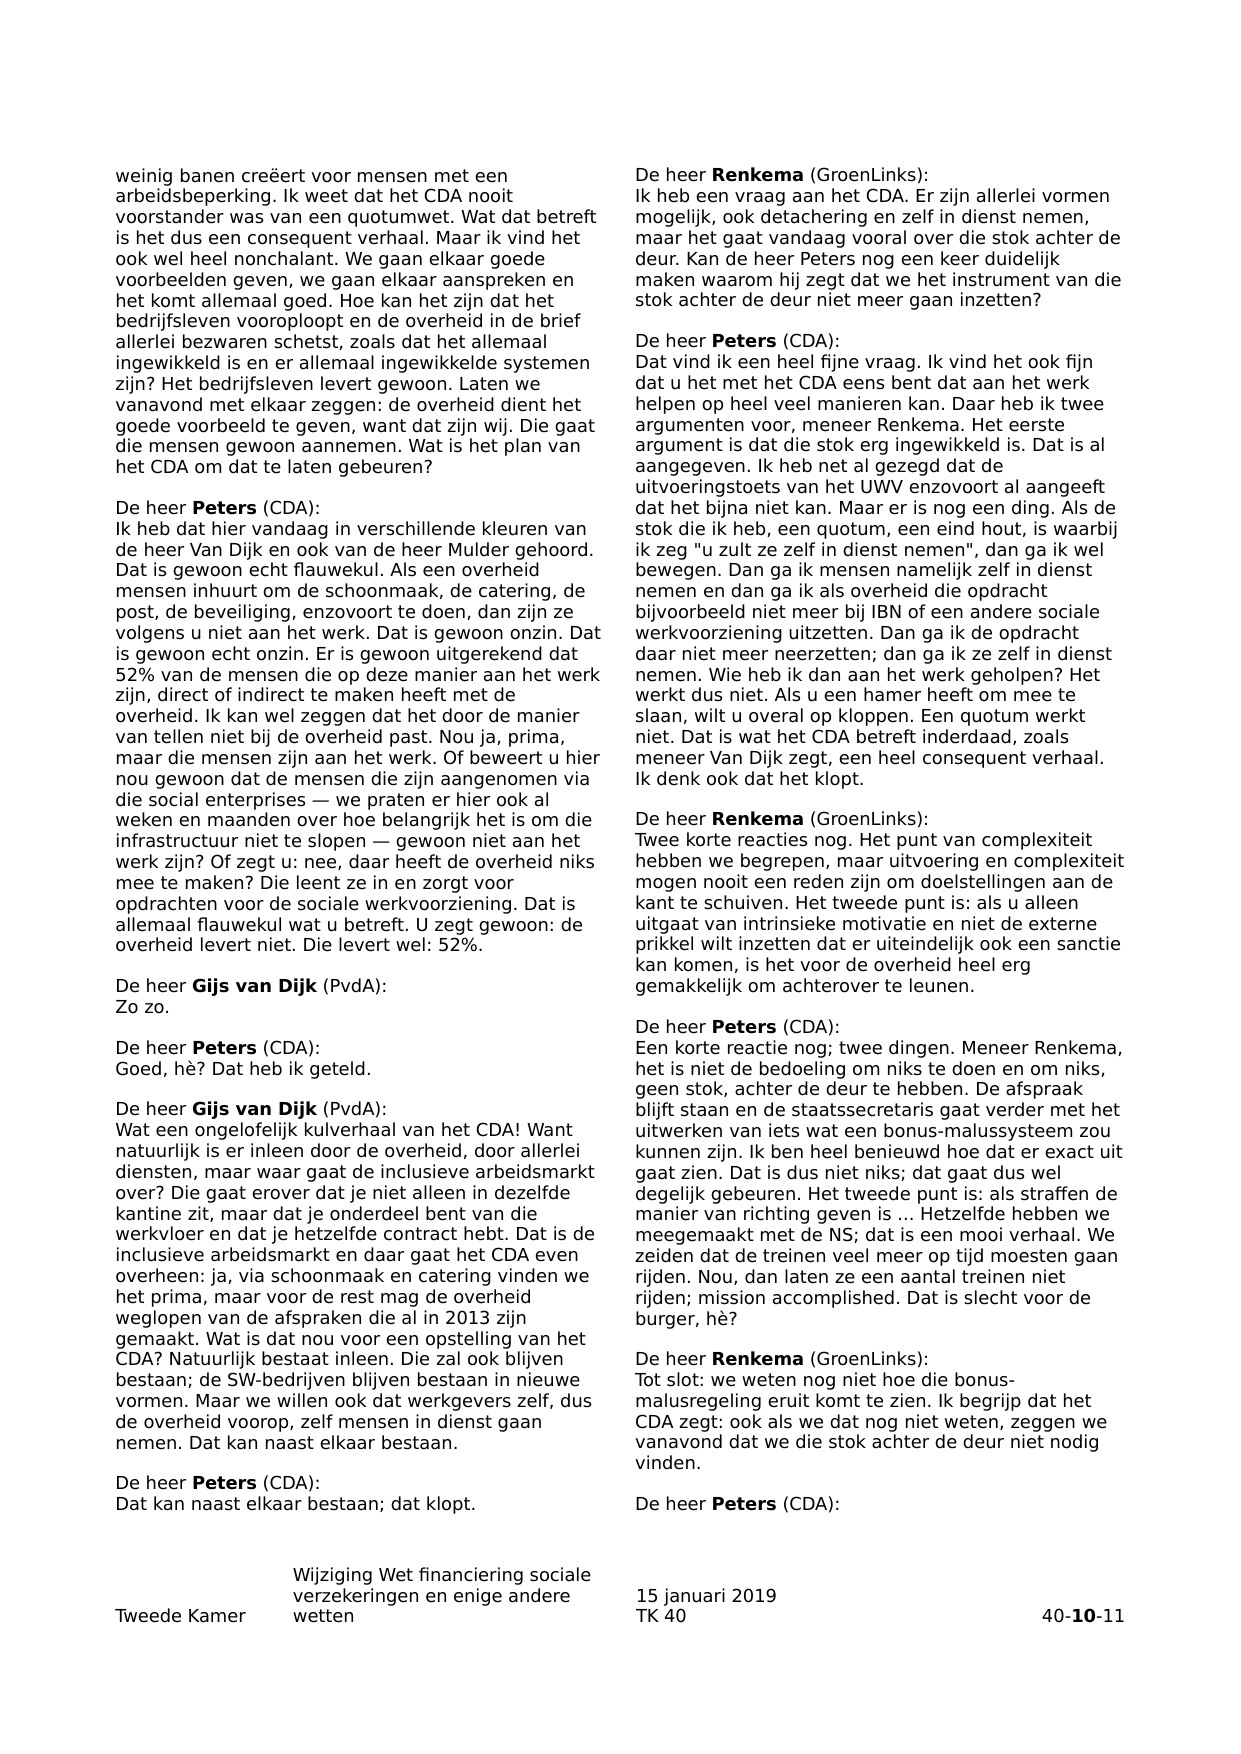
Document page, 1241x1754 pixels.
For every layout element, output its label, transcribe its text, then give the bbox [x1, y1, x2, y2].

text De heer Peters (CDA): [635, 1494, 1125, 1515]
text Dat vind ik een heel fijne vraag. Ik vind het ook fijn dat u het met het CDA eens bent dat aan het werk helpen op heel veel manieren kan. Daar heb ik twee argumenten voor, meneer Renkema. Het eerste argument is dat die stok erg ingewikkeld is. Dat is al aangegeven. Ik heb net al gezegd dat de uitvoeringstoets van het UWV enzovoort al aangeeft dat het bijna niet kan. Maar er is nog een ding. Als de stok die ik heb, een quotum, een eind hout, is waarbij ik zeg "u zult ze zelf in dienst nemen", dan ga ik wel bewegen. Dan ga ik mensen namelijk zelf in dienst nemen en dan ga ik als overheid die opdracht bijvoorbeeld niet meer bij IBN of een andere sociale werkvoorziening uitzetten. Dan ga ik de opdracht daar niet meer neerzetten; dan ga ik ze zelf in dienst nemen. Wie heb ik dan aan het werk geholpen? Het werkt dus niet. Als u een hamer heeft om mee te slaan, wilt u overal op kloppen. Een quotum werkt niet. Dat is wat het CDA betreft inderdaad, zoals meneer Van Dijk zegt, een heel consequent verhaal. Ik denk ook dat het klopt. [635, 352, 1125, 789]
text Zo zo. [115, 997, 605, 1018]
text De heer Peters (CDA): [635, 1017, 1125, 1037]
text De heer Peters (CDA): [115, 1038, 605, 1058]
text De heer Gijs van Dijk (PvdA): [115, 1099, 605, 1120]
text Ik heb dat hier vandaag in verschillende kleuren van de heer Van Dijk en ook van de heer Mulder gehoord. Dat is gewoon echt flauwekul. Als een overheid mensen inhuurt om de schoonmaak, de catering, de post, de beveiliging, enzovoort te doen, dan zijn ze volgens u niet aan het werk. Dat is gewoon onzin. Dat is gewoon echt onzin. Er is gewoon uitgerekend dat 52% van de mensen die op deze manier aan het werk zijn, direct of indirect te maken heeft met de overheid. Ik kan wel zeggen dat het door de manier van tellen niet bij de overheid past. Nou ja, prima, maar die mensen zijn aan het werk. Of beweert u hier nou gewoon dat de mensen die zijn aangenomen via die social enterprises — we praten er hier ook al weken en maanden over hoe belangrijk het is om die infrastructuur niet te slopen — gewoon niet aan het werk zijn? Of zegt u: nee, daar heeft de overheid niks mee te maken? Die leent ze in en zorgt voor opdrachten voor de sociale werkvoorziening. Dat is allemaal flauwekul wat u betreft. U zegt gewoon: de overheid levert niet. Die levert wel: 52%. [115, 518, 605, 956]
text De heer Renkema (GroenLinks): [635, 165, 1125, 186]
text De heer Renkema (GroenLinks): [635, 809, 1125, 830]
text weinig banen creëert voor mensen met een arbeidsbeperking. Ik weet dat het CDA nooit voorstander was van een quotumwet. Wat dat betreft is het dus een consequent verhaal. Maar ik vind het ook wel heel nonchalant. We gaan elkaar goede voorbeelden geven, we gaan elkaar aanspreken en het komt allemaal goed. Hoe kan het zijn dat het bedrijfsleven vooroploopt en de overheid in de brief allerlei bezwaren schetst, zoals dat het allemaal ingewikkeld is en er allemaal ingewikkelde systemen zijn? Het bedrijfsleven levert gewoon. Laten we vanavond met elkaar zeggen: de overheid dient het goede voorbeeld te geven, want dat zijn wij. Die gaat die mensen gewoon aannemen. Wat is het plan van het CDA om dat te laten gebeuren? [115, 165, 605, 478]
text Goed, hè? Dat heb ik geteld. [115, 1058, 605, 1079]
text Dat kan naast elkaar bestaan; dat klopt. [115, 1494, 605, 1515]
text Een korte reactie nog; twee dingen. Meneer Renkema, het is niet de bedoeling om niks te doen en om niks, geen stok, achter de deur te hebben. De afspraak blijft staan en de staatssecretaris gaat verder met het uitwerken van iets wat een bonus-malussysteem zou kunnen zijn. Ik ben heel benieuwd hoe dat er exact uit gaat zien. Dat is dus niet niks; dat gaat dus wel degelijk gebeuren. Het tweede punt is: als straffen de manier van richting geven is ... Hetzelfde hebben we meegemaakt met de NS; dat is een mooi verhaal. We zeiden dat de treinen veel meer op tijd moesten gaan rijden. Nou, dan laten ze een aantal treinen niet rijden; mission accomplished. Dat is slecht voor de burger, hè? [635, 1037, 1125, 1329]
text De heer Gijs van Dijk (PvdA): [115, 976, 605, 997]
text De heer Peters (CDA): [115, 1473, 605, 1494]
text Ik heb een vraag aan het CDA. Er zijn allerlei vormen mogelijk, ook detachering en zelf in dienst nemen, maar het gaat vandaag vooral over die stok achter de deur. Kan de heer Peters nog een keer duidelijk maken waarom hij zegt dat we het instrument van die stok achter de deur niet meer gaan inzetten? [635, 186, 1125, 311]
text De heer Peters (CDA): [635, 331, 1125, 352]
text Wat een ongelofelijk kulverhaal van het CDA! Want natuurlijk is er inleen door de overheid, door allerlei diensten, maar waar gaat de inclusieve arbeidsmarkt over? Die gaat erover dat je niet alleen in dezelfde kantine zit, maar dat je onderdeel bent van die werkvloer en dat je hetzelfde contract hebt. Dat is de inclusieve arbeidsmarkt en daar gaat het CDA even overheen: ja, via schoonmaak en catering vinden we het prima, maar voor de rest mag de overheid weglopen van de afspraken die al in 2013 zijn gemaakt. Wat is dat nou voor een opstelling van het CDA? Natuurlijk bestaat inleen. Die zal ook blijven bestaan; de SW-bedrijven blijven bestaan in nieuwe vormen. Maar we willen ook dat werkgevers zelf, dus de overheid voorop, zelf mensen in dienst gaan nemen. Dat kan naast elkaar bestaan. [115, 1120, 605, 1453]
text De heer Renkema (GroenLinks): [635, 1349, 1125, 1370]
text Tot slot: we weten nog niet hoe die bonus-malusregeling eruit komt te zien. Ik begrijp dat het CDA zegt: ook als we dat nog niet weten, zeggen we vanavond dat we die stok achter de deur niet nodig vinden. [635, 1370, 1125, 1474]
text Twee korte reacties nog. Het punt van complexiteit hebben we begrepen, maar uitvoering en complexiteit mogen nooit een reden zijn om doelstellingen aan de kant te schuiven. Het tweede punt is: als u alleen uitgaat van intrinsieke motivatie en niet de externe prikkel wilt inzetten dat er uiteindelijk ook een sanctie kan komen, is het voor de overheid heel erg gemakkelijk om achterover te leunen. [635, 830, 1125, 997]
text De heer Peters (CDA): [115, 498, 605, 518]
